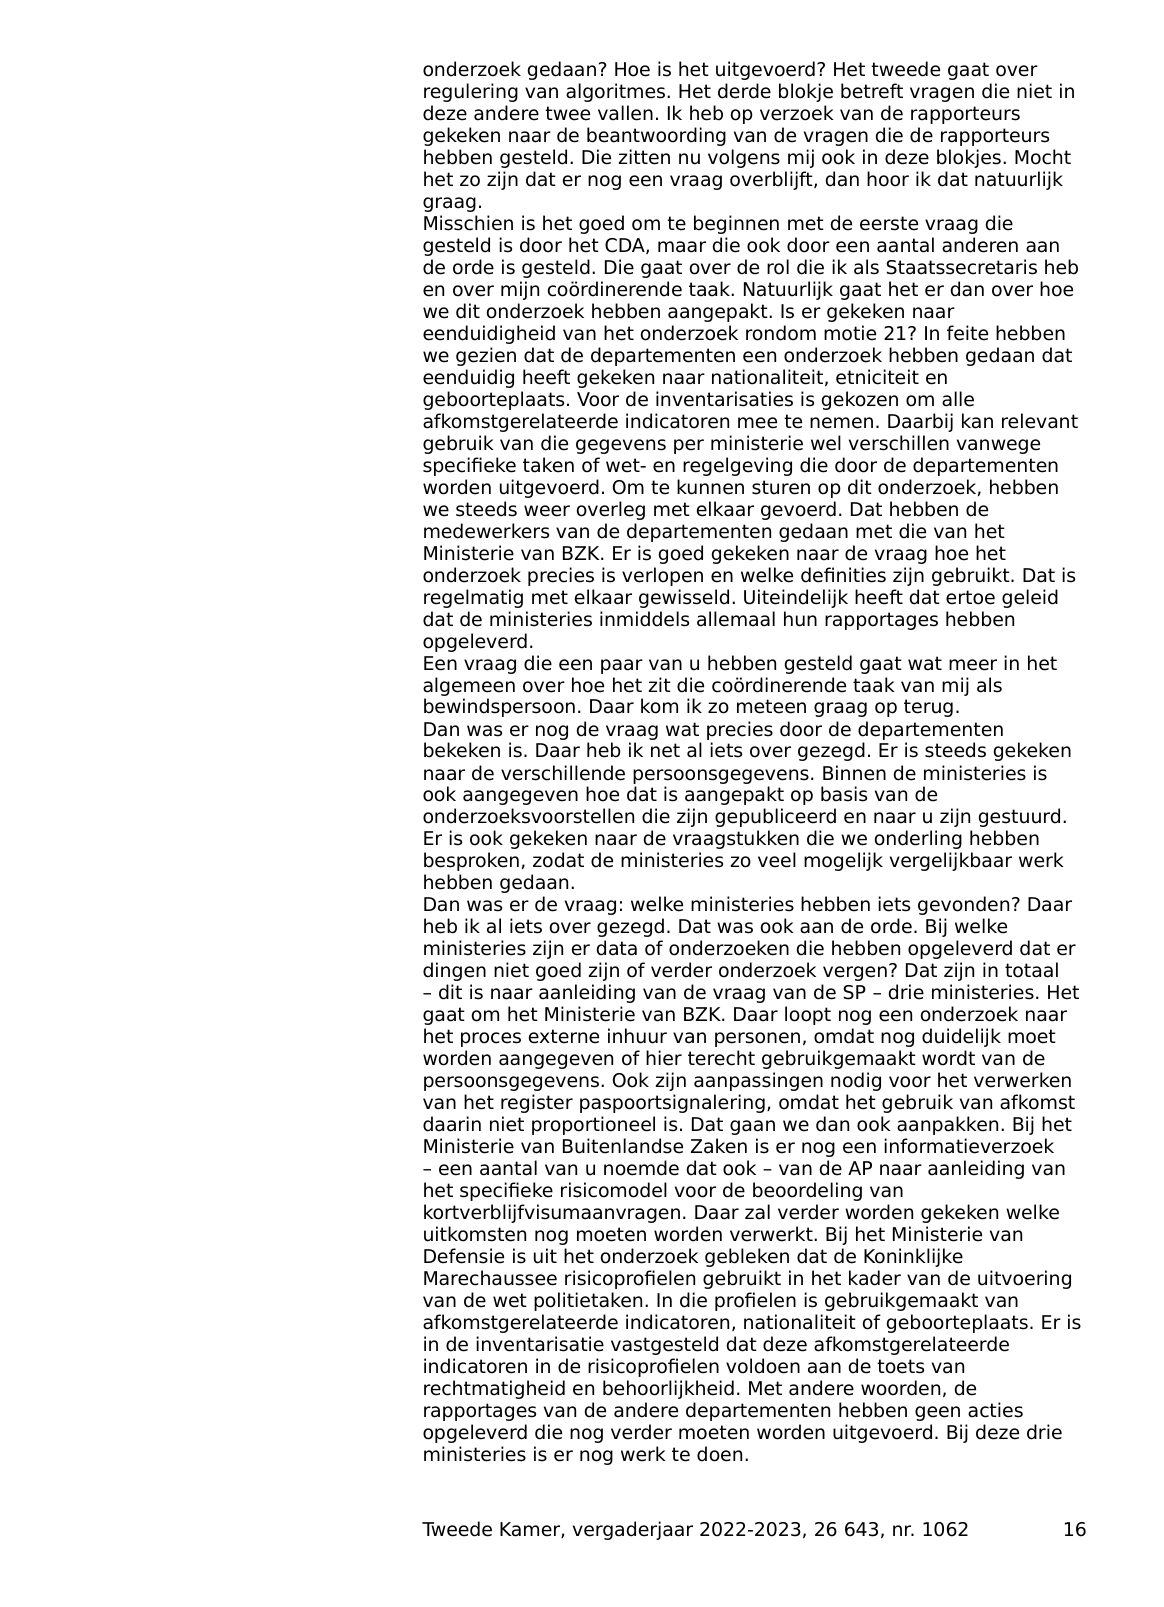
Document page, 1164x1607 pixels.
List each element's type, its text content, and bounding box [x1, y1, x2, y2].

text Misschien is het goed om te beginnen met de eerste vraag die gesteld is door het CDA, maar die ook door een aantal anderen aan de orde is gesteld. Die gaat over de rol die ik als Staatssecretaris heb en over mijn coördinerende taak. Natuurlijk gaat het er dan over hoe we dit onderzoek hebben aangepakt. Is er gekeken naar eenduidigheid van het onderzoek rondom motie 21? In feite hebben we gezien dat de departementen een onderzoek hebben gedaan dat eenduidig heeft gekeken naar nationaliteit, etniciteit en geboorteplaats. Voor de inventarisaties is gekozen om alle afkomstgerelateerde indicatoren mee te nemen. Daarbij kan relevant gebruik van die gegevens per ministerie wel verschillen vanwege specifieke taken of wet- en regelgeving die door de departementen worden uitgevoerd. Om te kunnen sturen op dit onderzoek, hebben we steeds weer overleg met elkaar gevoerd. Dat hebben de medewerkers van de departementen gedaan met die van het Ministerie van BZK. Er is goed gekeken naar de vraag hoe het onderzoek precies is verlopen en welke definities zijn gebruikt. Dat is regelmatig met elkaar gewisseld. Uiteindelijk heeft dat ertoe geleid dat de ministeries inmiddels allemaal hun rapportages hebben opgeleverd. [422, 213, 1087, 652]
text Dan was er de vraag: welke ministeries hebben iets gevonden? Daar heb ik al iets over gezegd. Dat was ook aan de orde. Bij welke ministeries zijn er data of onderzoeken die hebben opgeleverd dat er dingen niet goed zijn of verder onderzoek vergen? Dat zijn in totaal – dit is naar aanleiding van de vraag van de SP – drie ministeries. Het gaat om het Ministerie van BZK. Daar loopt nog een onderzoek naar het proces externe inhuur van personen, omdat nog duidelijk moet worden aangegeven of hier terecht gebruikgemaakt wordt van de persoonsgegevens. Ook zijn aanpassingen nodig voor het verwerken van het register paspoortsignalering, omdat het gebruik van afkomst daarin niet proportioneel is. Dat gaan we dan ook aanpakken. Bij het Ministerie van Buitenlandse Zaken is er nog een informatieverzoek – een aantal van u noemde dat ook – van de AP naar aanleiding van het specifieke risicomodel voor de beoordeling van kortverblijfvisumaanvragen. Daar zal verder worden gekeken welke uitkomsten nog moeten worden verwerkt. Bij het Ministerie van Defensie is uit het onderzoek gebleken dat de Koninklijke Marechaussee risicoprofielen gebruikt in het kader van de uitvoering van de wet politietaken. In die profielen is gebruikgemaakt van afkomstgerelateerde indicatoren, nationaliteit of geboorteplaats. Er is in de inventarisatie vastgesteld dat deze afkomstgerelateerde indicatoren in de risicoprofielen voldoen aan de toets van rechtmatigheid en behoorlijkheid. Met andere woorden, de rapportages van de andere departementen hebben geen acties opgeleverd die nog verder moeten worden uitgevoerd. Bij deze drie ministeries is er nog werk te doen. [422, 894, 1087, 1466]
text Een vraag die een paar van u hebben gesteld gaat wat meer in het algemeen over hoe het zit die coördinerende taak van mij als bewindspersoon. Daar kom ik zo meteen graag op terug. [422, 652, 1087, 718]
text onderzoek gedaan? Hoe is het uitgevoerd? Het tweede gaat over regulering van algoritmes. Het derde blokje betreft vragen die niet in deze andere twee vallen. Ik heb op verzoek van de rapporteurs gekeken naar de beantwoording van de vragen die de rapporteurs hebben gesteld. Die zitten nu volgens mij ook in deze blokjes. Mocht het zo zijn dat er nog een vraag overblijft, dan hoor ik dat natuurlijk graag. [422, 59, 1087, 213]
text Dan was er nog de vraag wat precies door de departementen bekeken is. Daar heb ik net al iets over gezegd. Er is steeds gekeken naar de verschillende persoonsgegevens. Binnen de ministeries is ook aangegeven hoe dat is aangepakt op basis van de onderzoeksvoorstellen die zijn gepubliceerd en naar u zijn gestuurd. Er is ook gekeken naar de vraagstukken die we onderling hebben besproken, zodat de ministeries zo veel mogelijk vergelijkbaar werk hebben gedaan. [422, 718, 1087, 894]
